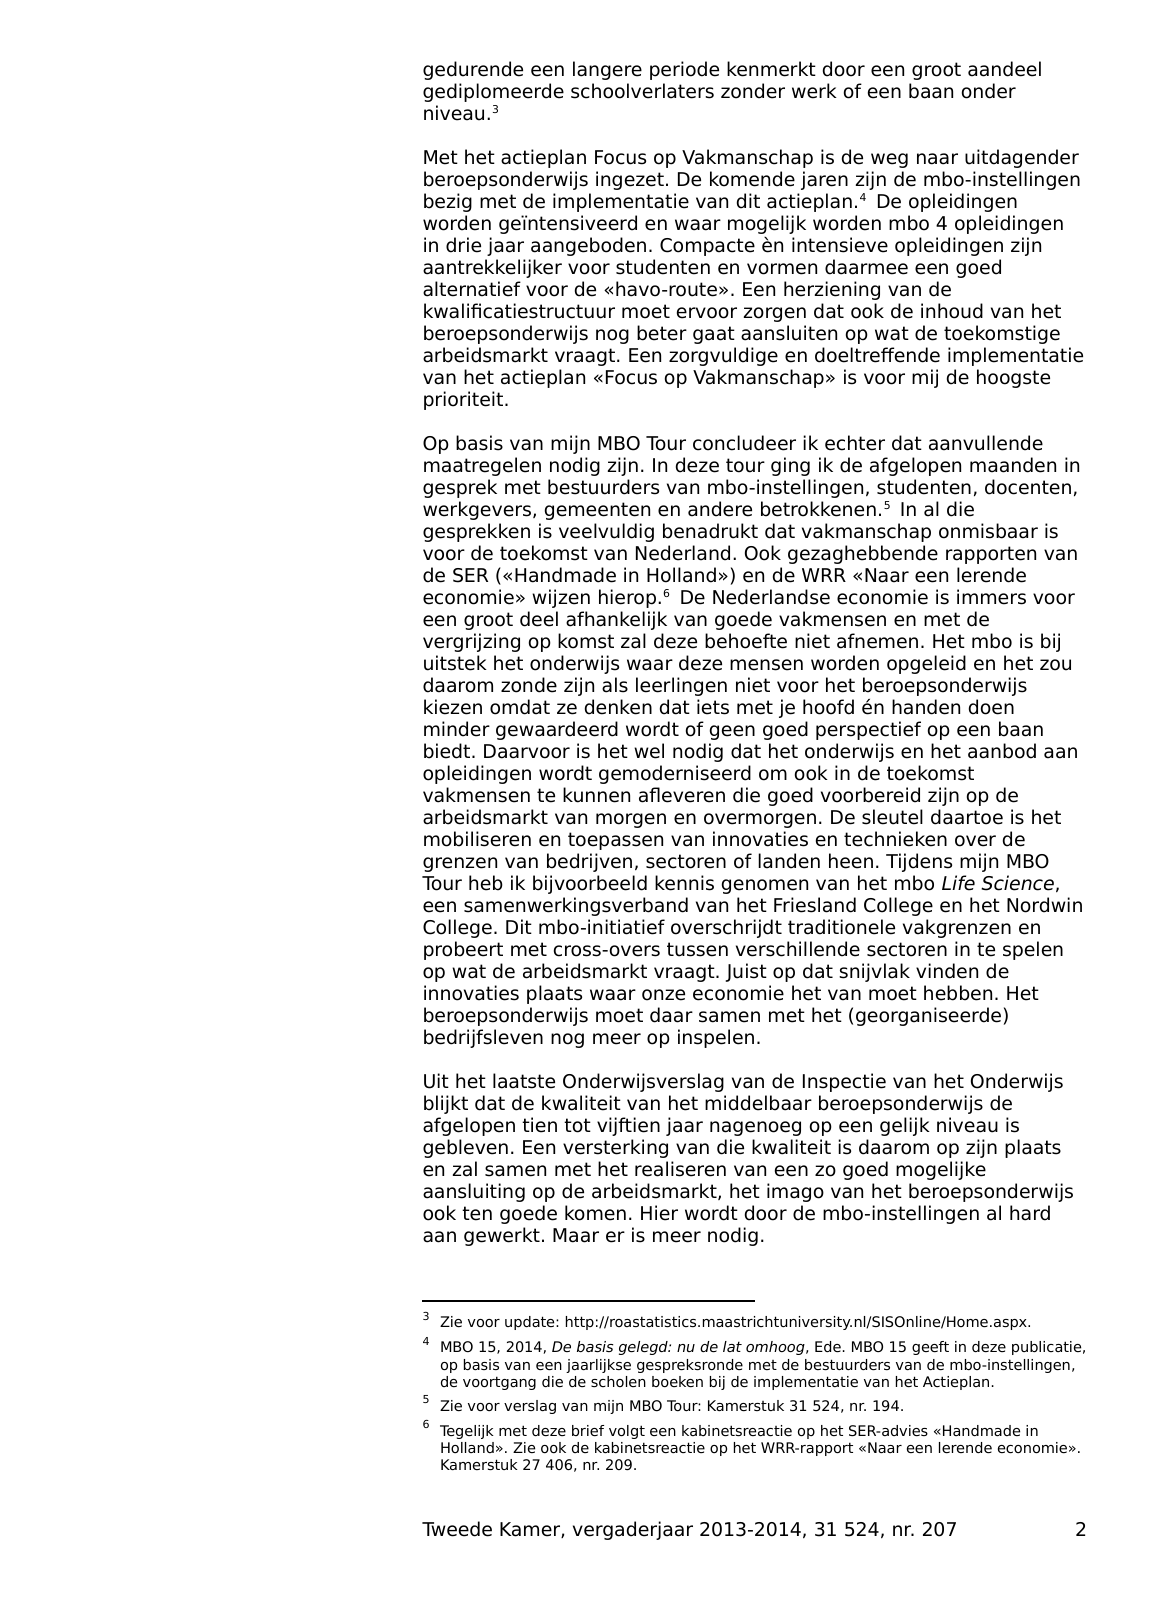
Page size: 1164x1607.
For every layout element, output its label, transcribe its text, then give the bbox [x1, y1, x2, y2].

text Met het actieplan Focus op Vakmanschap is de weg naar uitdagender beroepsonderwijs ingezet. De komende jaren zijn de mbo-instellingen bezig met de implementatie van dit actieplan. De opleidingen worden geïntensiveerd en waar mogelijk worden mbo 4 opleidingen in drie jaar aangeboden. Compacte èn intensieve opleidingen zijn aantrekkelijker voor studenten en vormen daarmee een goed alternatief voor de «havo-route». Een herziening van de kwalificatiestructuur moet ervoor zorgen dat ook de inhoud van het beroepsonderwijs nog beter gaat aansluiten op wat de toekomstige arbeidsmarkt vraagt. Een zorgvuldige en doeltreffende implementatie van het actieplan «Focus op Vakmanschap» is voor mij de hoogste prioriteit. [422, 147, 1087, 411]
text Zie voor update: http://roastatistics.maastrichtuniversity.nl/SISOnline/Home.aspx. [422, 1310, 1087, 1332]
text Uit het laatste Onderwijsverslag van de Inspectie van het Onderwijs blijkt dat de kwaliteit van het middelbaar beroepsonderwijs de afgelopen tien tot vijftien jaar nagenoeg op een gelijk niveau is gebleven. Een versterking van die kwaliteit is daarom op zijn plaats en zal samen met het realiseren van een zo goed mogelijke aansluiting op de arbeidsmarkt, het imago van het beroepsonderwijs ook ten goede komen. Hier wordt door de mbo-instellingen al hard aan gewerkt. Maar er is meer nodig. [422, 1071, 1087, 1247]
text MBO 15, 2014, De basis gelegd: nu de lat omhoog, Ede. MBO 15 geeft in deze publicatie, op basis van een jaarlijkse gespreksronde met de bestuurders van de mbo-instellingen, de voortgang die de scholen boeken bij de implementatie van het Actieplan. [422, 1335, 1087, 1391]
text gedurende een langere periode kenmerkt door een groot aandeel gediplomeerde schoolverlaters zonder werk of een baan onder niveau. [422, 59, 1087, 125]
text Zie voor verslag van mijn MBO Tour: Kamerstuk 31 524, nr. 194. [422, 1393, 1087, 1416]
text Tegelijk met deze brief volgt een kabinetsreactie op het SER-advies «Handmade in Holland». Zie ook de kabinetsreactie op het WRR-rapport «Naar een lerende economie». Kamerstuk 27 406, nr. 209. [422, 1418, 1087, 1474]
text Op basis van mijn MBO Tour concludeer ik echter dat aanvullende maatregelen nodig zijn. In deze tour ging ik de afgelopen maanden in gesprek met bestuurders van mbo-instellingen, studenten, docenten, werkgevers, gemeenten en andere betrokkenen. In al die gesprekken is veelvuldig benadrukt dat vakmanschap onmisbaar is voor de toekomst van Nederland. Ook gezaghebbende rapporten van de SER («Handmade in Holland») en de WRR «Naar een lerende economie» wijzen hierop. De Nederlandse economie is immers voor een groot deel afhankelijk van goede vakmensen en met de vergrijzing op komst zal deze behoefte niet afnemen. Het mbo is bij uitstek het onderwijs waar deze mensen worden opgeleid en het zou daarom zonde zijn als leerlingen niet voor het beroepsonderwijs kiezen omdat ze denken dat iets met je hoofd én handen doen minder gewaardeerd wordt of geen goed perspectief op een baan biedt. Daarvoor is het wel nodig dat het onderwijs en het aanbod aan opleidingen wordt gemoderniseerd om ook in de toekomst vakmensen te kunnen afleveren die goed voorbereid zijn op de arbeidsmarkt van morgen en overmorgen. De sleutel daartoe is het mobiliseren en toepassen van innovaties en technieken over de grenzen van bedrijven, sectoren of landen heen. Tijdens mijn MBO Tour heb ik bijvoorbeeld kennis genomen van het mbo Life Science, een samenwerkingsverband van het Friesland College en het Nordwin College. Dit mbo-initiatief overschrijdt traditionele vakgrenzen en probeert met cross-overs tussen verschillende sectoren in te spelen op wat de arbeidsmarkt vraagt. Juist op dat snijvlak vinden de innovaties plaats waar onze economie het van moet hebben. Het beroepsonderwijs moet daar samen met het (georganiseerde) bedrijfsleven nog meer op inspelen. [422, 433, 1087, 1048]
